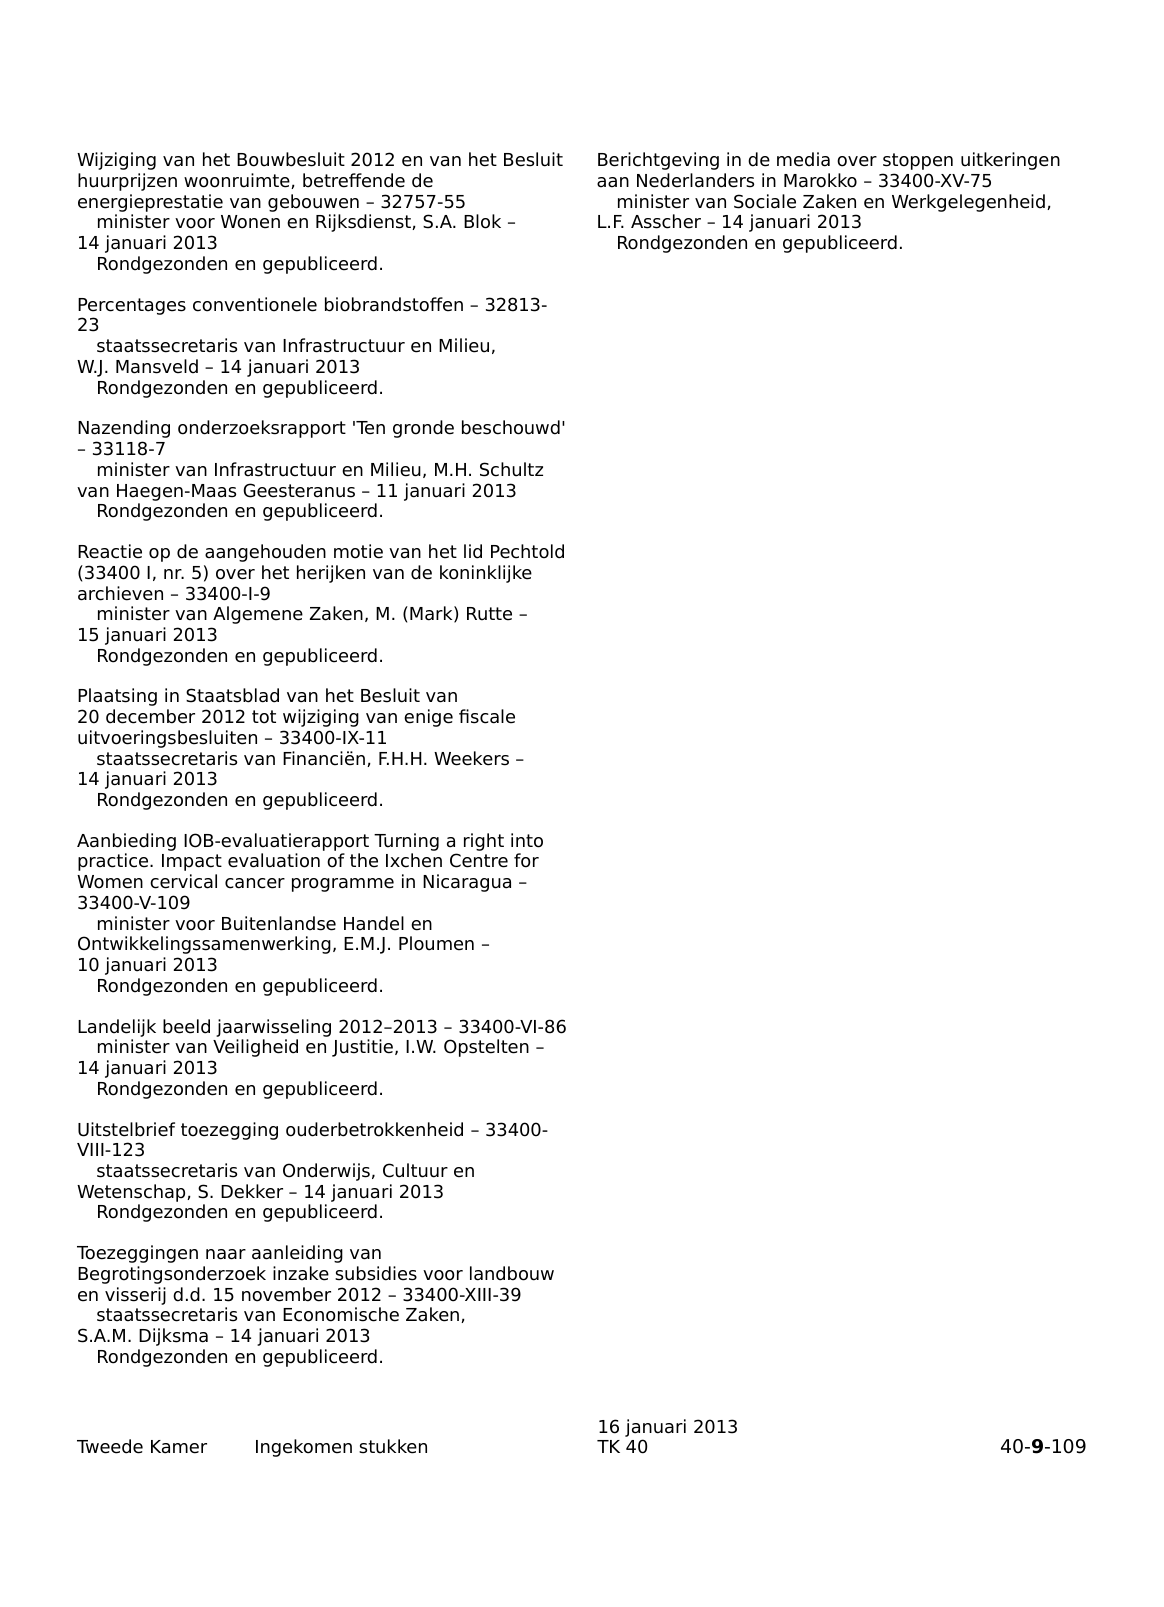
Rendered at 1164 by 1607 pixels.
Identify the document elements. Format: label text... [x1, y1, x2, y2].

text Plaatsing in Staatsblad van het Besluit van 20 december 2012 tot wijziging van enige fiscale uitvoeringsbesluiten – 33400-IX-11 [77, 686, 567, 748]
text staatssecretaris van Onderwijs, Cultuur en Wetenschap, S. Dekker – 14 januari 2013 [77, 1161, 567, 1202]
text Toezeggingen naar aanleiding van Begrotingsonderzoek inzake subsidies voor landbouw en visserij d.d. 15 november 2012 – 33400-XIII-39 [77, 1243, 567, 1305]
text Rondgezonden en gepubliceerd. [77, 790, 567, 811]
text Rondgezonden en gepubliceerd. [77, 646, 567, 666]
text Rondgezonden en gepubliceerd. [77, 1202, 567, 1223]
text Landelijk beeld jaarwisseling 2012–2013 – 33400-VI-86 [77, 1016, 567, 1037]
text Rondgezonden en gepubliceerd. [77, 1079, 567, 1099]
text Uitstelbrief toezegging ouderbetrokkenheid – 33400-VIII-123 [77, 1119, 567, 1161]
text Wijziging van het Bouwbesluit 2012 en van het Besluit huurprijzen woonruimte, betreffende de energieprestatie van gebouwen – 32757-55 [77, 150, 567, 212]
text staatssecretaris van Economische Zaken, S.A.M. Dijksma – 14 januari 2013 [77, 1305, 567, 1347]
text minister van Veiligheid en Justitie, I.W. Opstelten – 14 januari 2013 [77, 1037, 567, 1079]
text minister van Infrastructuur en Milieu, M.H. Schultz van Haegen-Maas Geesteranus – 11 januari 2013 [77, 460, 567, 501]
text Rondgezonden en gepubliceerd. [77, 976, 567, 996]
text Rondgezonden en gepubliceerd. [77, 254, 567, 274]
text minister van Sociale Zaken en Werkgelegenheid, L.F. Asscher – 14 januari 2013 [596, 192, 1087, 233]
text Aanbieding IOB-evaluatierapport Turning a right into practice. Impact evaluation of the Ixchen Centre for Women cervical cancer programme in Nicaragua – 33400-V-109 [77, 831, 567, 913]
text minister voor Wonen en Rijksdienst, S.A. Blok – 14 januari 2013 [77, 212, 567, 254]
text Rondgezonden en gepubliceerd. [77, 377, 567, 398]
text Berichtgeving in de media over stoppen uitkeringen aan Nederlanders in Marokko – 33400-XV-75 [596, 150, 1087, 192]
text Nazending onderzoeksrapport 'Ten gronde beschouwd' – 33118-7 [77, 418, 567, 460]
text staatssecretaris van Financiën, F.H.H. Weekers – 14 januari 2013 [77, 748, 567, 790]
text minister van Algemene Zaken, M. (Mark) Rutte – 15 januari 2013 [77, 604, 567, 646]
text staatssecretaris van Infrastructuur en Milieu, W.J. Mansveld – 14 januari 2013 [77, 336, 567, 377]
text Percentages conventionele biobrandstoffen – 32813-23 [77, 294, 567, 336]
text Reactie op de aangehouden motie van het lid Pechtold (33400 I, nr. 5) over het herijken van de koninklijke archieven – 33400-I-9 [77, 542, 567, 604]
text Rondgezonden en gepubliceerd. [596, 233, 1087, 254]
text Rondgezonden en gepubliceerd. [77, 1347, 567, 1367]
text Rondgezonden en gepubliceerd. [77, 501, 567, 522]
text minister voor Buitenlandse Handel en Ontwikkelingssamenwerking, E.M.J. Ploumen – 10 januari 2013 [77, 913, 567, 976]
